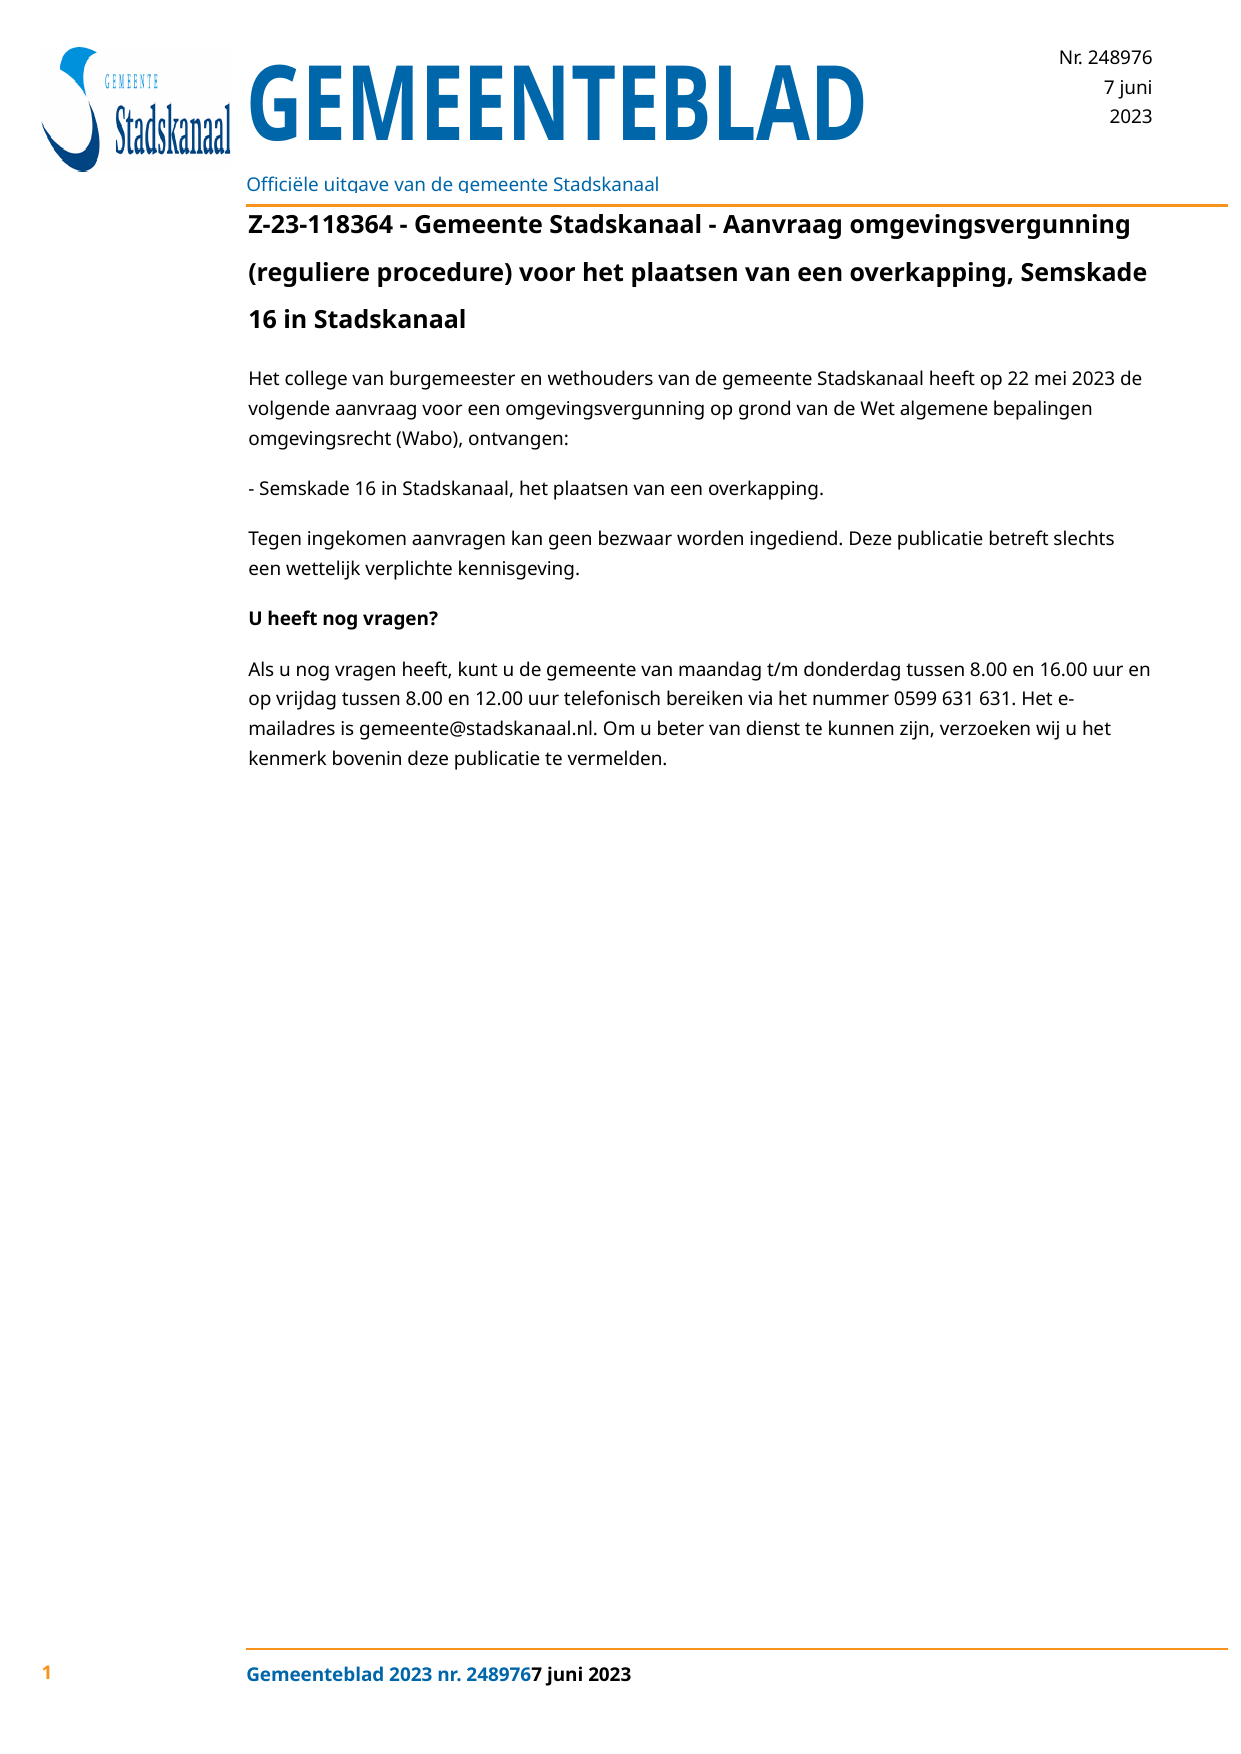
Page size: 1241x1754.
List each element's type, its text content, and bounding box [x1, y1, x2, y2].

picture [41, 47, 231, 172]
text Z-23-118364 - Gemeente Stadskanaal - Aanvraag omgevingsvergunning (reguliere procedure) voor het plaatsen van een overkapping, Semskade 16 in Stadskanaal [248, 207, 1152, 336]
text Het college van burgemeester en wethouders van de gemeente Stadskanaal heeft op 22 mei 2023 de volgende aanvraag voor een omgevingsvergunning op grond van de Wet algemene bepalingen omgevingsrecht (Wabo), ontvangen: [248, 366, 1152, 450]
text U heeft nog vragen? [248, 606, 1152, 631]
text Tegen ingekomen aanvragen kan geen bezwaar worden ingediend. Deze publicatie betreft slechts een wettelijk verplichte kennisgeving. [248, 526, 1152, 581]
text - Semskade 16 in Stadskanaal, het plaatsen van een overkapping. [248, 475, 1152, 501]
text Als u nog vragen heeft, kunt u de gemeente van maandag t/m donderdag tussen 8.00 en 16.00 uur en op vrijdag tussen 8.00 en 12.00 uur telefonisch bereiken via het nummer 0599 631 631. Het e-mailadres is gemeente@stadskanaal.nl. Om u beter van dienst te kunnen zijn, verzoeken wij u het kenmerk bovenin deze publicatie te vermelden. [248, 656, 1152, 770]
